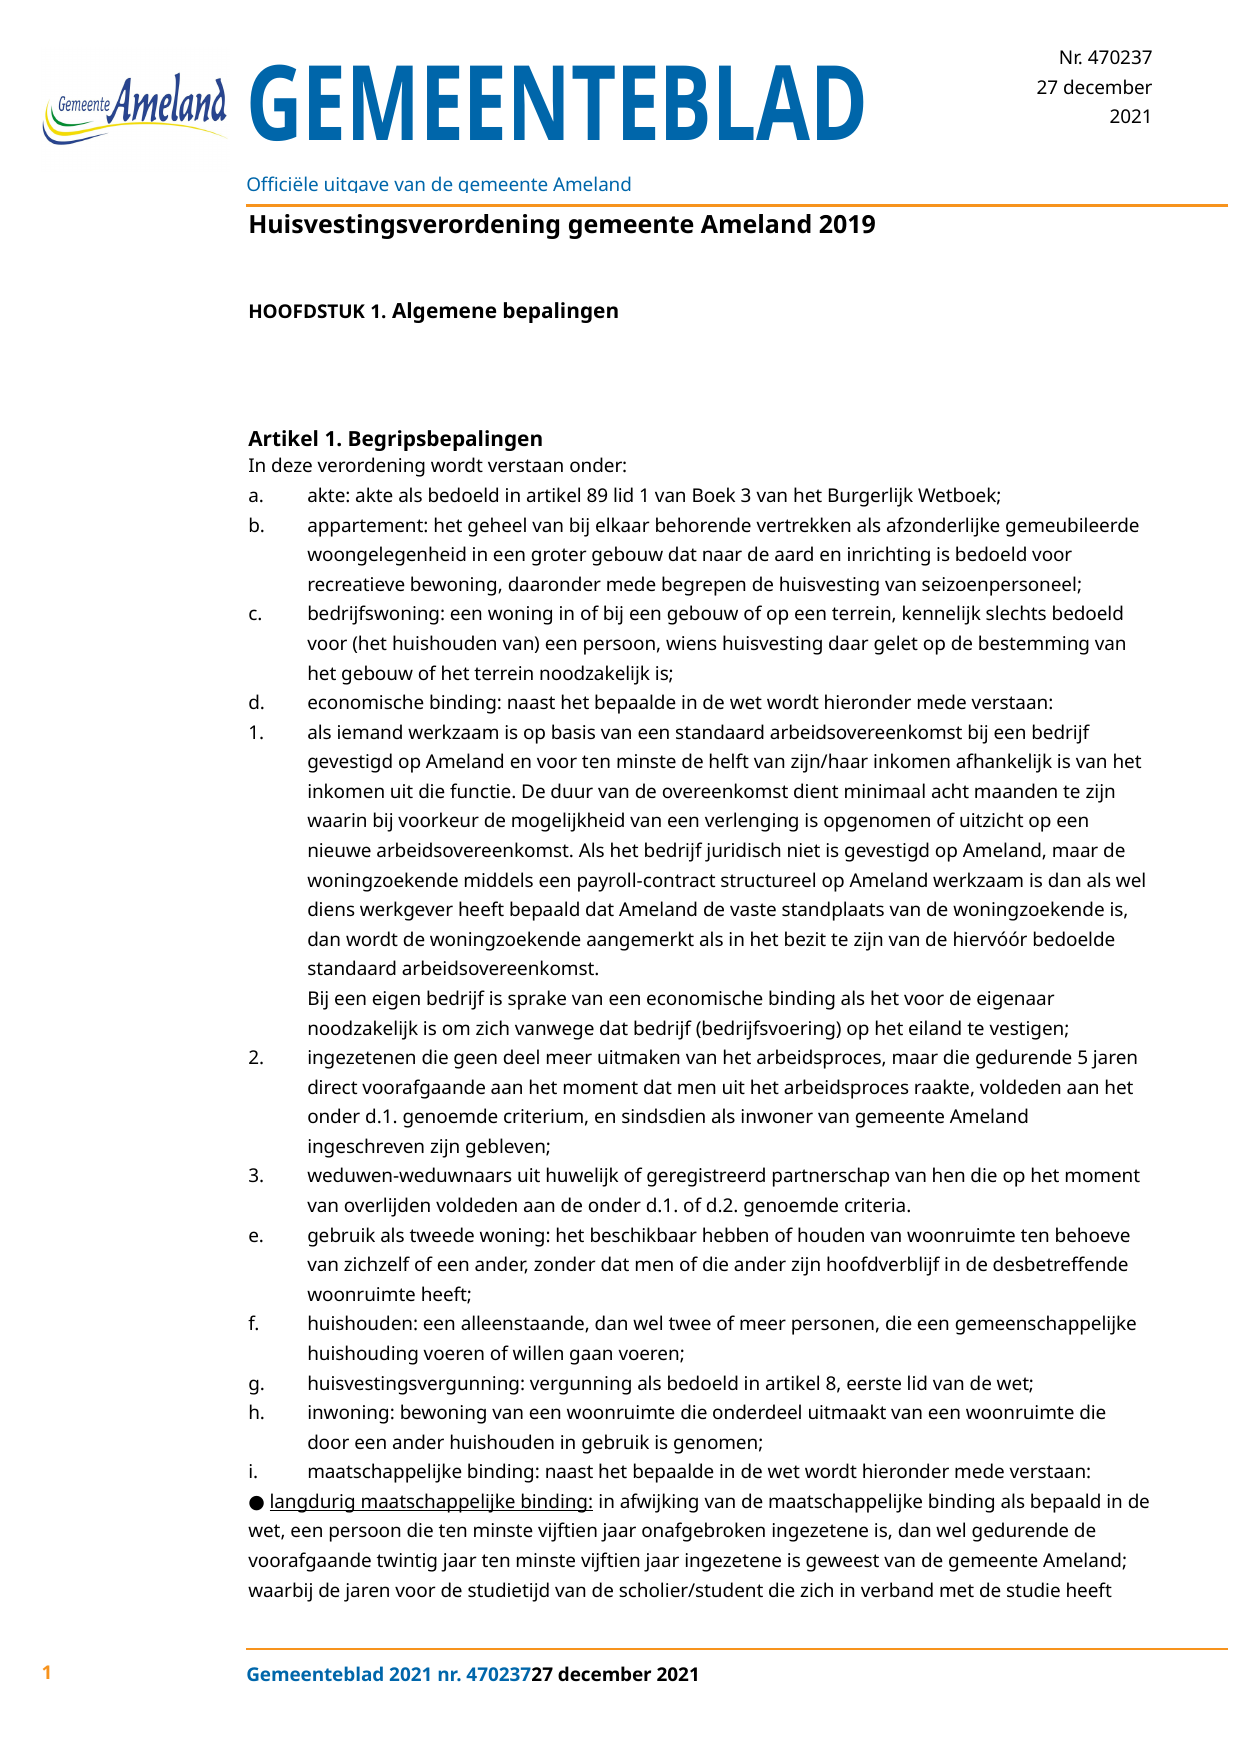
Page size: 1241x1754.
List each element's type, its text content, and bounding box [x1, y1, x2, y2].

picture [41, 47, 231, 172]
text Artikel 1. Begripsbepalingen [248, 424, 1152, 453]
text In deze verordening wordt verstaan onder: [248, 453, 1152, 478]
list huisvestingsvergunning: vergunning als bedoeld in artikel 8, eerste lid van de wet; [248, 1370, 1152, 1395]
list huishouden: een alleenstaande, dan wel twee of meer personen, die een gemeenschappelijke huishouding voeren of willen gaan voeren; [248, 1311, 1152, 1366]
list bedrijfswoning: een woning in of bij een gebouw of op een terrein, kennelijk slechts bedoeld voor (het huishouden van) een persoon, wiens huisvesting daar gelet op de bestemming van het gebouw of het terrein noodzakelijk is; [248, 601, 1152, 685]
list maatschappelijke binding: naast het bepaalde in de wet wordt hieronder mede verstaan: [248, 1458, 1152, 1484]
list inwoning: bewoning van een woonruimte die onderdeel uitmaakt van een woonruimte die door een ander huishouden in gebruik is genomen; [248, 1399, 1152, 1454]
list economische binding: naast het bepaalde in de wet wordt hieronder mede verstaan: [248, 689, 1152, 715]
list Bij een eigen bedrijf is sprake van een economische binding als het voor de eigenaar noodzakelijk is om zich vanwege dat bedrijf (bedrijfsvoering) op het eiland te vestigen; [248, 985, 1152, 1040]
list ingezetenen die geen deel meer uitmaken van het arbeidsproces, maar die gedurende 5 jaren direct voorafgaande aan het moment dat men uit het arbeidsproces raakte, voldeden aan het onder d.1. genoemde criterium, en sindsdien als inwoner van gemeente Ameland ingeschreven zijn gebleven; [248, 1044, 1152, 1159]
text ● langdurig maatschappelijke binding: in afwijking van de maatschappelijke binding als bepaald in de wet, een persoon die ten minste vijftien jaar onafgebroken ingezetene is, dan wel gedurende de voorafgaande twintig jaar ten minste vijftien jaar ingezetene is geweest van de gemeente Ameland; waarbij de jaren voor de studietijd van de scholier/student die zich in verband met de studie heeft [248, 1488, 1152, 1602]
list weduwen-weduwnaars uit huwelijk of geregistreerd partnerschap van hen die op het moment van overlijden voldeden aan de onder d.1. of d.2. genoemde criteria. [248, 1163, 1152, 1218]
text Huisvestingsverordening gemeente Ameland 2019 [248, 207, 1152, 241]
list gebruik als tweede woning: het beschikbaar hebben of houden van woonruimte ten behoeve van zichzelf of een ander, zonder dat men of die ander zijn hoofdverblijf in de desbetreffende woonruimte heeft; [248, 1222, 1152, 1307]
text HOOFDSTUK 1. Algemene bepalingen [248, 296, 1152, 324]
list appartement: het geheel van bij elkaar behorende vertrekken als afzonderlijke gemeubileerde woongelegenheid in een groter gebouw dat naar de aard en inrichting is bedoeld voor recreatieve bewoning, daaronder mede begrepen de huisvesting van seizoenpersoneel; [248, 512, 1152, 597]
list als iemand werkzaam is op basis van een standaard arbeidsovereenkomst bij een bedrijf gevestigd op Ameland en voor ten minste de helft van zijn/haar inkomen afhankelijk is van het inkomen uit die functie. De duur van de overeenkomst dient minimaal acht maanden te zijn waarin bij voorkeur de mogelijkheid van een verlenging is opgenomen of uitzicht op een nieuwe arbeidsovereenkomst. Als het bedrijf juridisch niet is gevestigd op Ameland, maar de woningzoekende middels een payroll-contract structureel op Ameland werkzaam is dan als wel diens werkgever heeft bepaald dat Ameland de vaste standplaats van de woningzoekende is, dan wordt de woningzoekende aangemerkt als in het bezit te zijn van de hiervóór bedoelde standaard arbeidsovereenkomst. [248, 719, 1152, 981]
list akte: akte als bedoeld in artikel 89 lid 1 van Boek 3 van het Burgerlijk Wetboek; [248, 482, 1152, 508]
